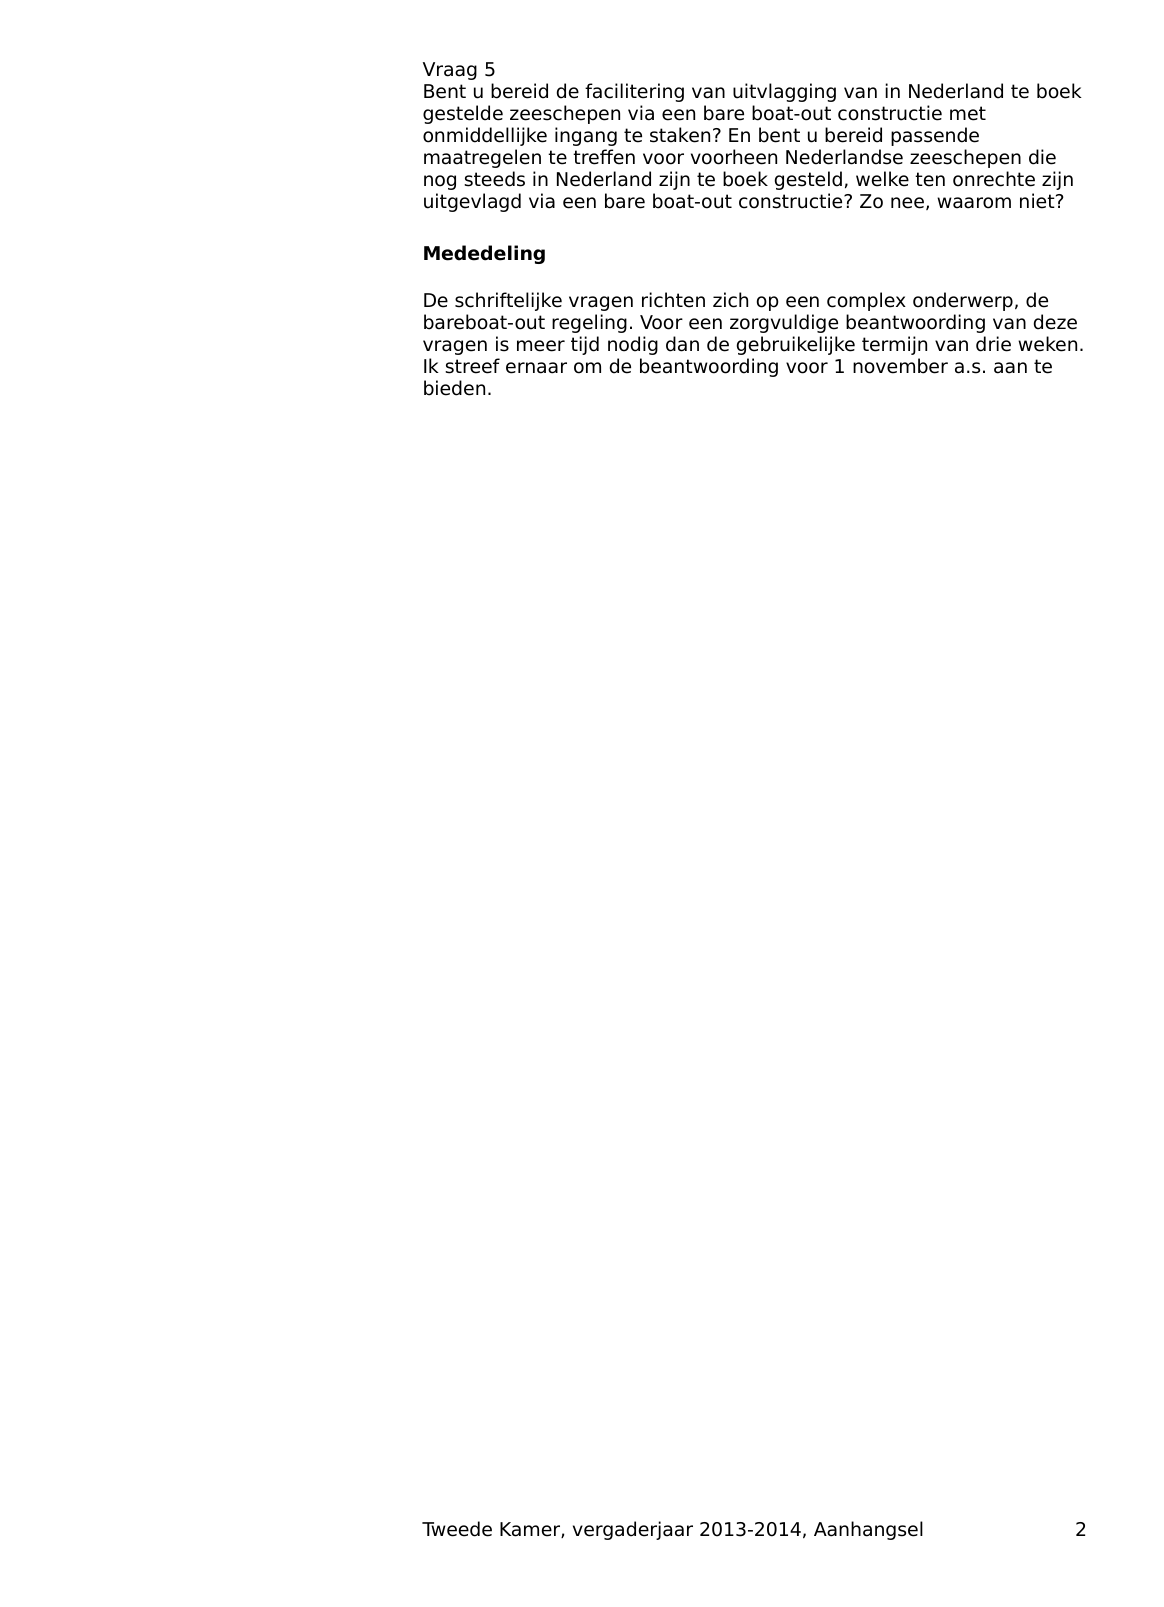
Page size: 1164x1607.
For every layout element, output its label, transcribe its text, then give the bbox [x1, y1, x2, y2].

text Ik streef ernaar om de beantwoording voor 1 november a.s. aan te bieden. [422, 356, 1087, 400]
subtitle Mededeling [422, 243, 1087, 265]
text Bent u bereid de facilitering van uitvlagging van in Nederland te boek gestelde zeeschepen via een bare boat-out constructie met onmiddellijke ingang te staken? En bent u bereid passende maatregelen te treffen voor voorheen Nederlandse zeeschepen die nog steeds in Nederland zijn te boek gesteld, welke ten onrechte zijn uitgevlagd via een bare boat-out constructie? Zo nee, waarom niet? [422, 81, 1087, 213]
text De schriftelijke vragen richten zich op een complex onderwerp, de bareboat-out regeling. Voor een zorgvuldige beantwoording van deze vragen is meer tijd nodig dan de gebruikelijke termijn van drie weken. [422, 290, 1087, 356]
text Vraag 5 [422, 59, 1087, 81]
